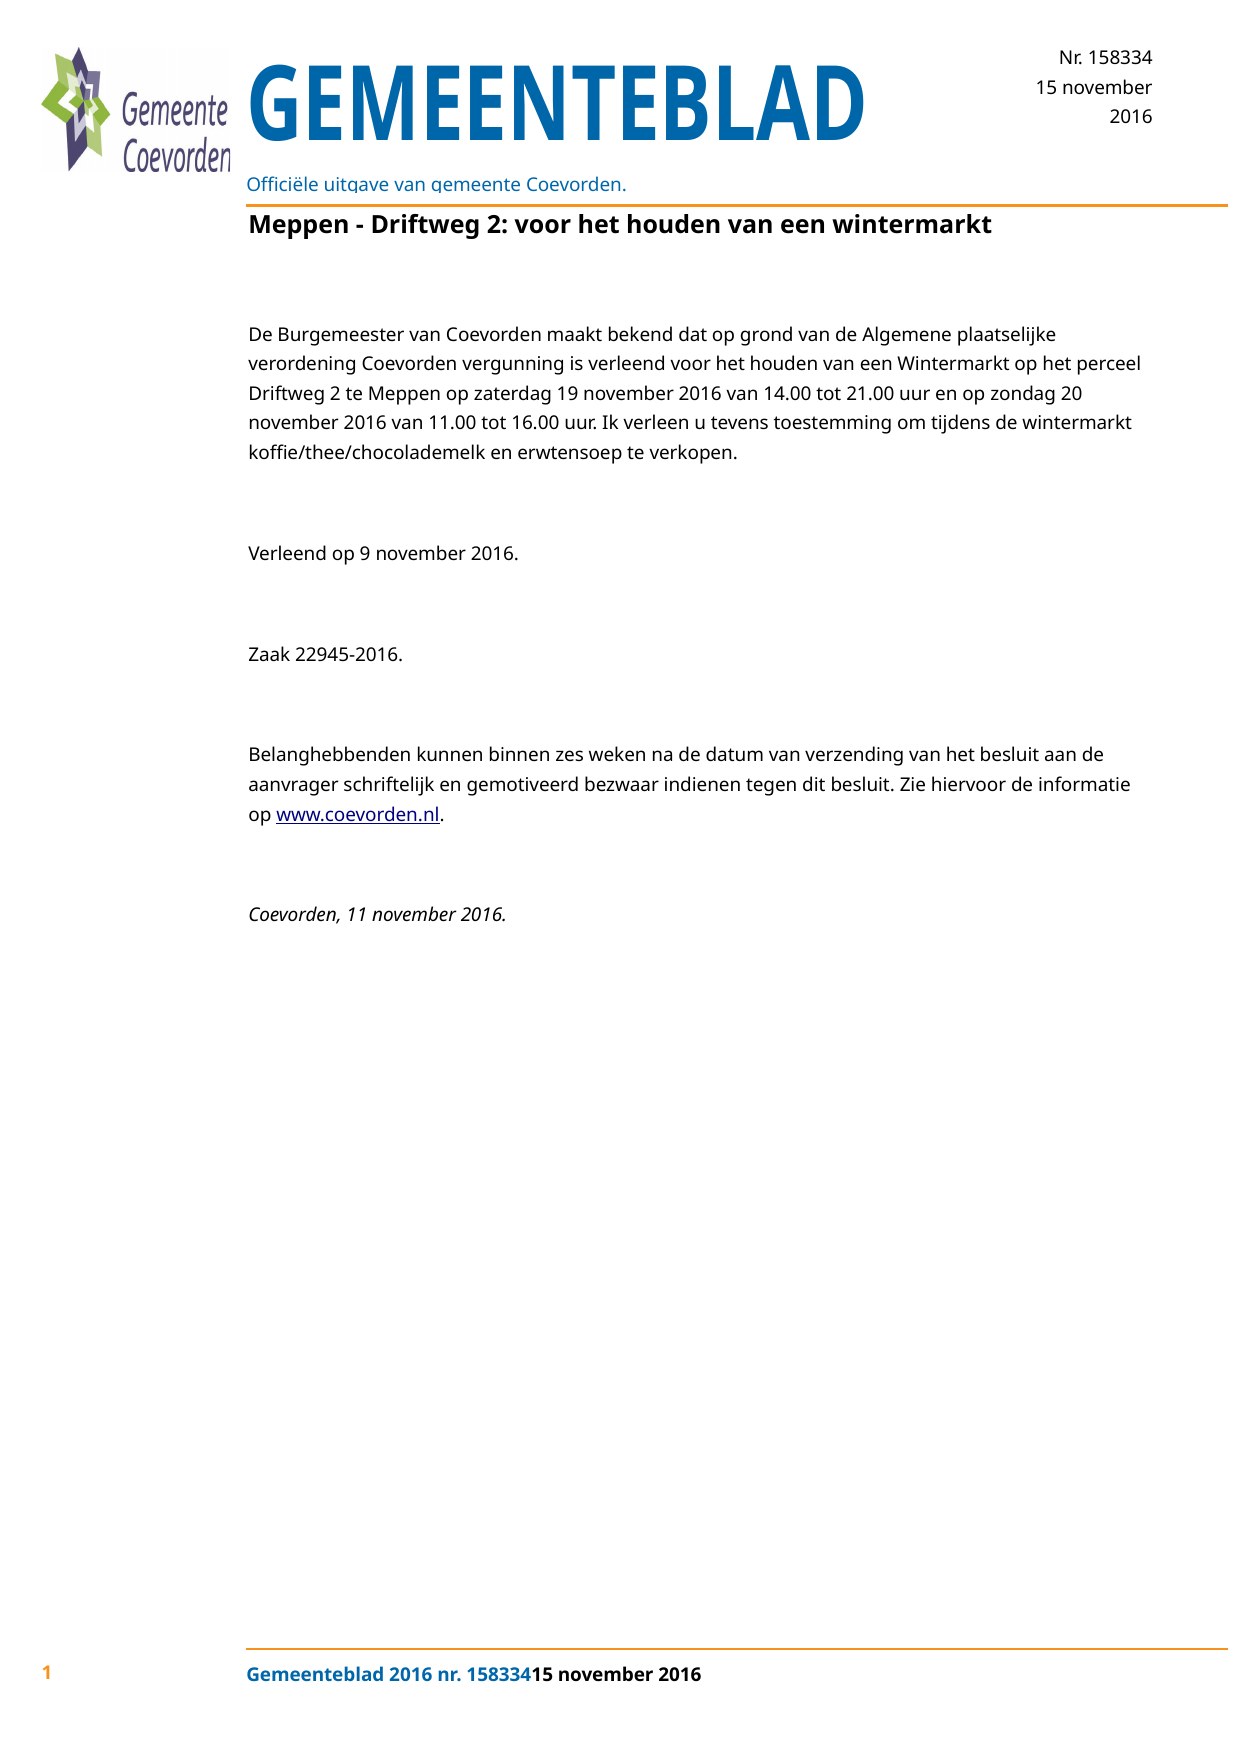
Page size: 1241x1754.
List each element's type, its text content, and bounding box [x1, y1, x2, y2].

text De Burgemeester van Coevorden maakt bekend dat op grond van de Algemene plaatselijke verordening Coevorden vergunning is verleend voor het houden van een Wintermarkt op het perceel Driftweg 2 te Meppen op zaterdag 19 november 2016 van 14.00 tot 21.00 uur en op zondag 20 november 2016 van 11.00 tot 16.00 uur. Ik verleen u tevens toestemming om tijdens de wintermarkt koffie/thee/chocolademelk en erwtensoep te verkopen. [248, 321, 1152, 465]
text Meppen - Driftweg 2: voor het houden van een wintermarkt [248, 207, 1152, 241]
text Coevorden, 11 november 2016. [248, 902, 1152, 927]
text Belanghebbenden kunnen binnen zes weken na de datum van verzending van het besluit aan de aanvrager schriftelijk en gemotiveerd bezwaar indienen tegen dit besluit. Zie hiervoor de informatie op www.coevorden.nl. [248, 742, 1152, 826]
text Zaak 22945-2016. [248, 641, 1152, 666]
text Verleend op 9 november 2016. [248, 540, 1152, 566]
picture [41, 47, 231, 172]
